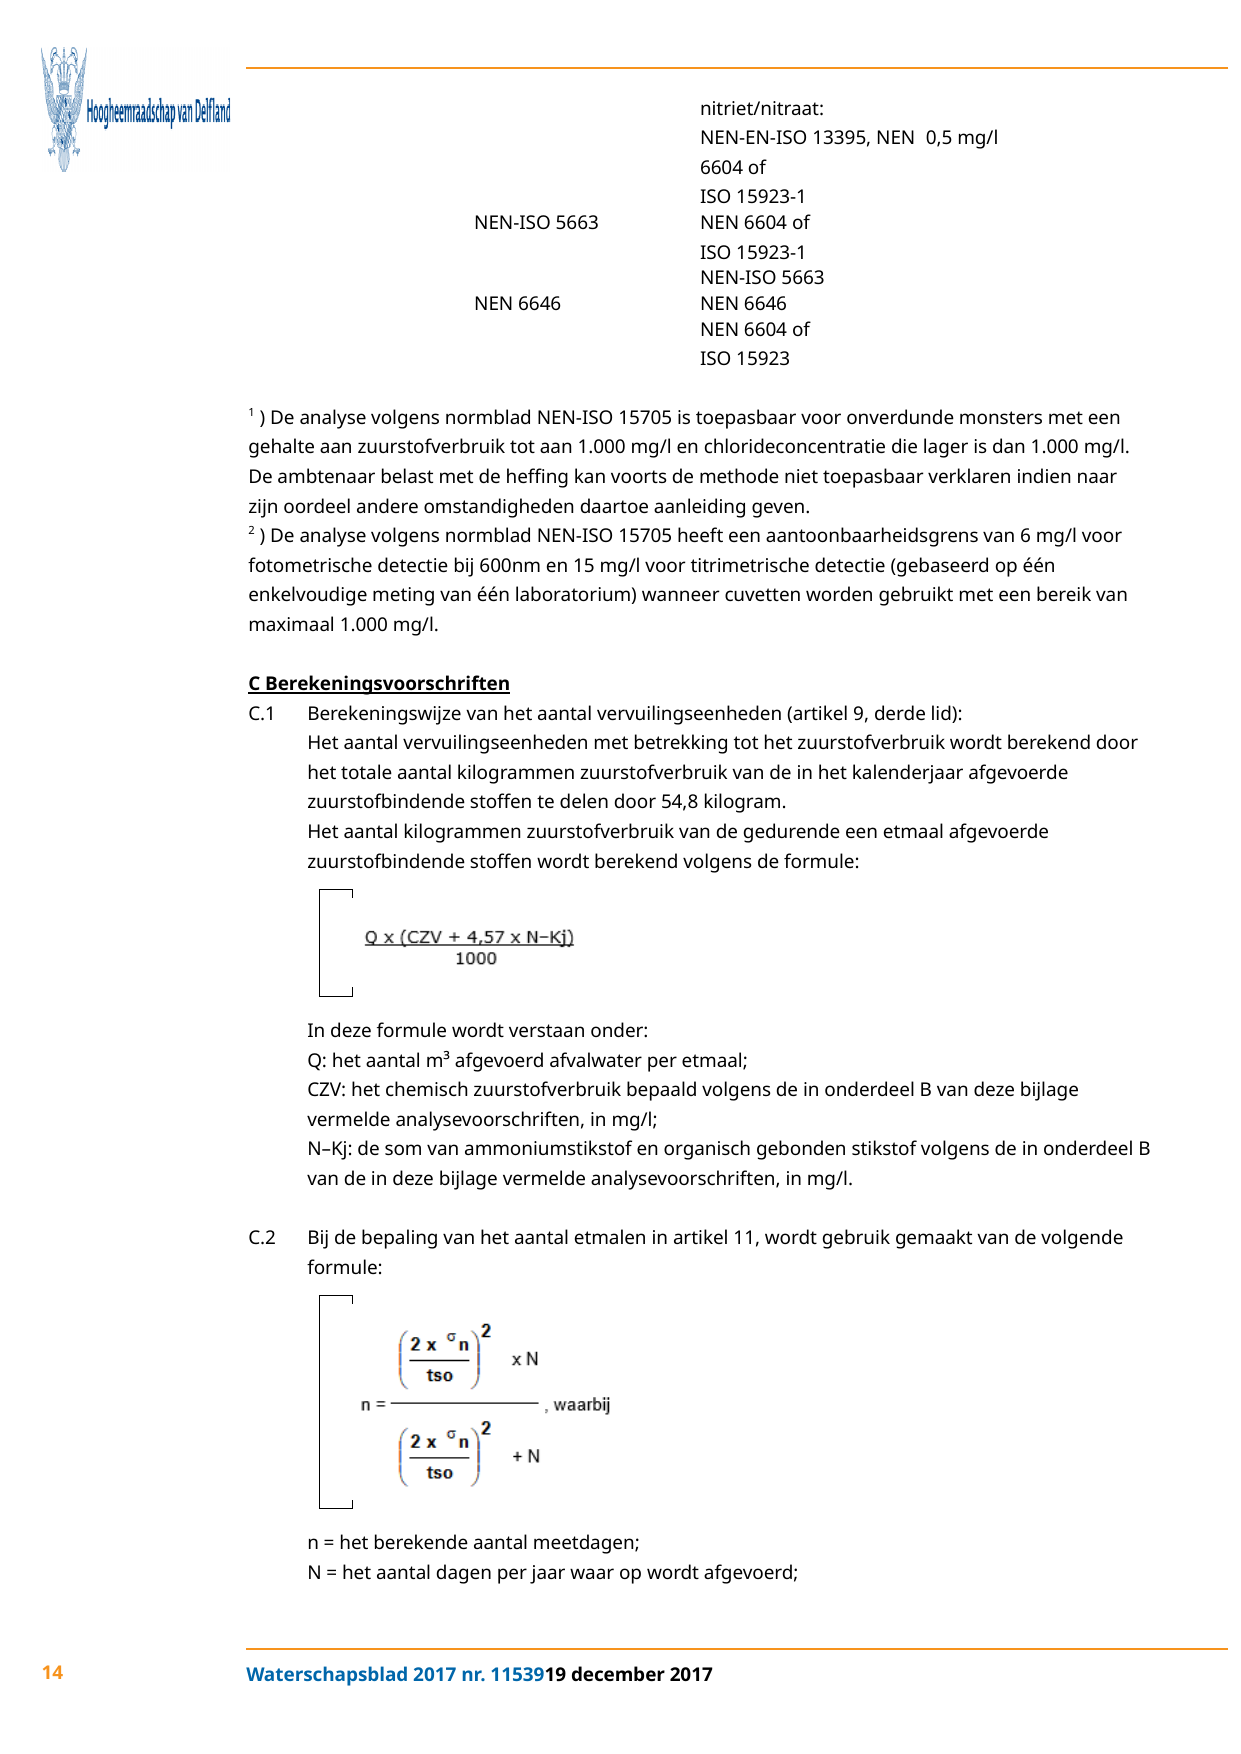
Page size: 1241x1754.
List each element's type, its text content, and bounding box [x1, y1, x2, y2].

picture [41, 47, 231, 172]
table_cell [474, 95, 700, 209]
list N = het aantal dagen per jaar waar op wordt afgevoerd; [248, 1559, 1152, 1585]
table_cell NEN-ISO 5663 [700, 265, 926, 290]
list Berekeningswijze van het aantal vervuilingseenheden (artikel 9, derde lid): [248, 700, 1152, 726]
list In deze formule wordt verstaan onder: [248, 1017, 1152, 1043]
picture [327, 1304, 624, 1500]
table_cell NEN 6646 [474, 290, 700, 371]
table_cell NEN 6604 of ISO 15923-1 [700, 209, 926, 264]
text C Berekeningsvoorschriften [248, 670, 1152, 696]
table_cell NEN-ISO 5663 [474, 209, 700, 290]
table_cell [248, 95, 474, 371]
table_cell nitriet/nitraat: NEN-EN-ISO 13395, NEN 6604 of ISO 15923-1 [700, 95, 926, 209]
text 1 ) De analyse volgens normblad NEN-ISO 15705 is toepasbaar voor onverdunde monsters met een gehalte aan zuurstofverbruik tot aan 1.000 mg/l en chlorideconcentratie die lager is dan 1.000 mg/l. De ambtenaar belast met de heffing kan voorts de methode niet toepasbaar verklaren indien naar zijn oordeel andere omstandigheden daartoe aanleiding geven. [248, 404, 1152, 519]
text 2 ) De analyse volgens normblad NEN-ISO 15705 heeft een aantoonbaarheidsgrens van 6 mg/l voor fotometrische detectie bij 600nm en 15 mg/l voor titrimetrische detectie (gebaseerd op één enkelvoudige meting van één laboratorium) wanneer cuvetten worden gebruikt met een bereik van maximaal 1.000 mg/l. [248, 522, 1152, 637]
list N–Kj: de som van ammoniumstikstof en organisch gebonden stikstof volgens de in onderdeel B van de in deze bijlage vermelde analysevoorschriften, in mg/l. [248, 1136, 1152, 1191]
table_cell NEN 6646 [700, 290, 926, 316]
list Het aantal kilogrammen zuurstofverbruik van de gedurende een etmaal afgevoerde zuurstofbindende stoffen wordt berekend volgens de formule: [248, 818, 1152, 874]
list n = het berekende aantal meetdagen; [248, 1529, 1152, 1555]
list Q: het aantal m³ afgevoerd afvalwater per etmaal; [248, 1047, 1152, 1072]
list Het aantal vervuilingseenheden met betrekking tot het zuurstofverbruik wordt berekend door het totale aantal kilogrammen zuurstofverbruik van de in het kalenderjaar afgevoerde zuurstofbindende stoffen te delen door 54,8 kilogram. [248, 729, 1152, 814]
table_cell NEN 6604 of ISO 15923 [700, 316, 926, 371]
list CZV: het chemisch zuurstofverbruik bepaald volgens de in onderdeel B van deze bijlage vermelde analysevoorschriften, in mg/l; [248, 1076, 1152, 1132]
table_cell 0,5 mg/l [926, 95, 1152, 371]
list Bij de bepaling van het aantal etmalen in artikel 11, wordt gebruik gemaakt van de volgende formule: [248, 1224, 1152, 1279]
picture [327, 898, 624, 987]
